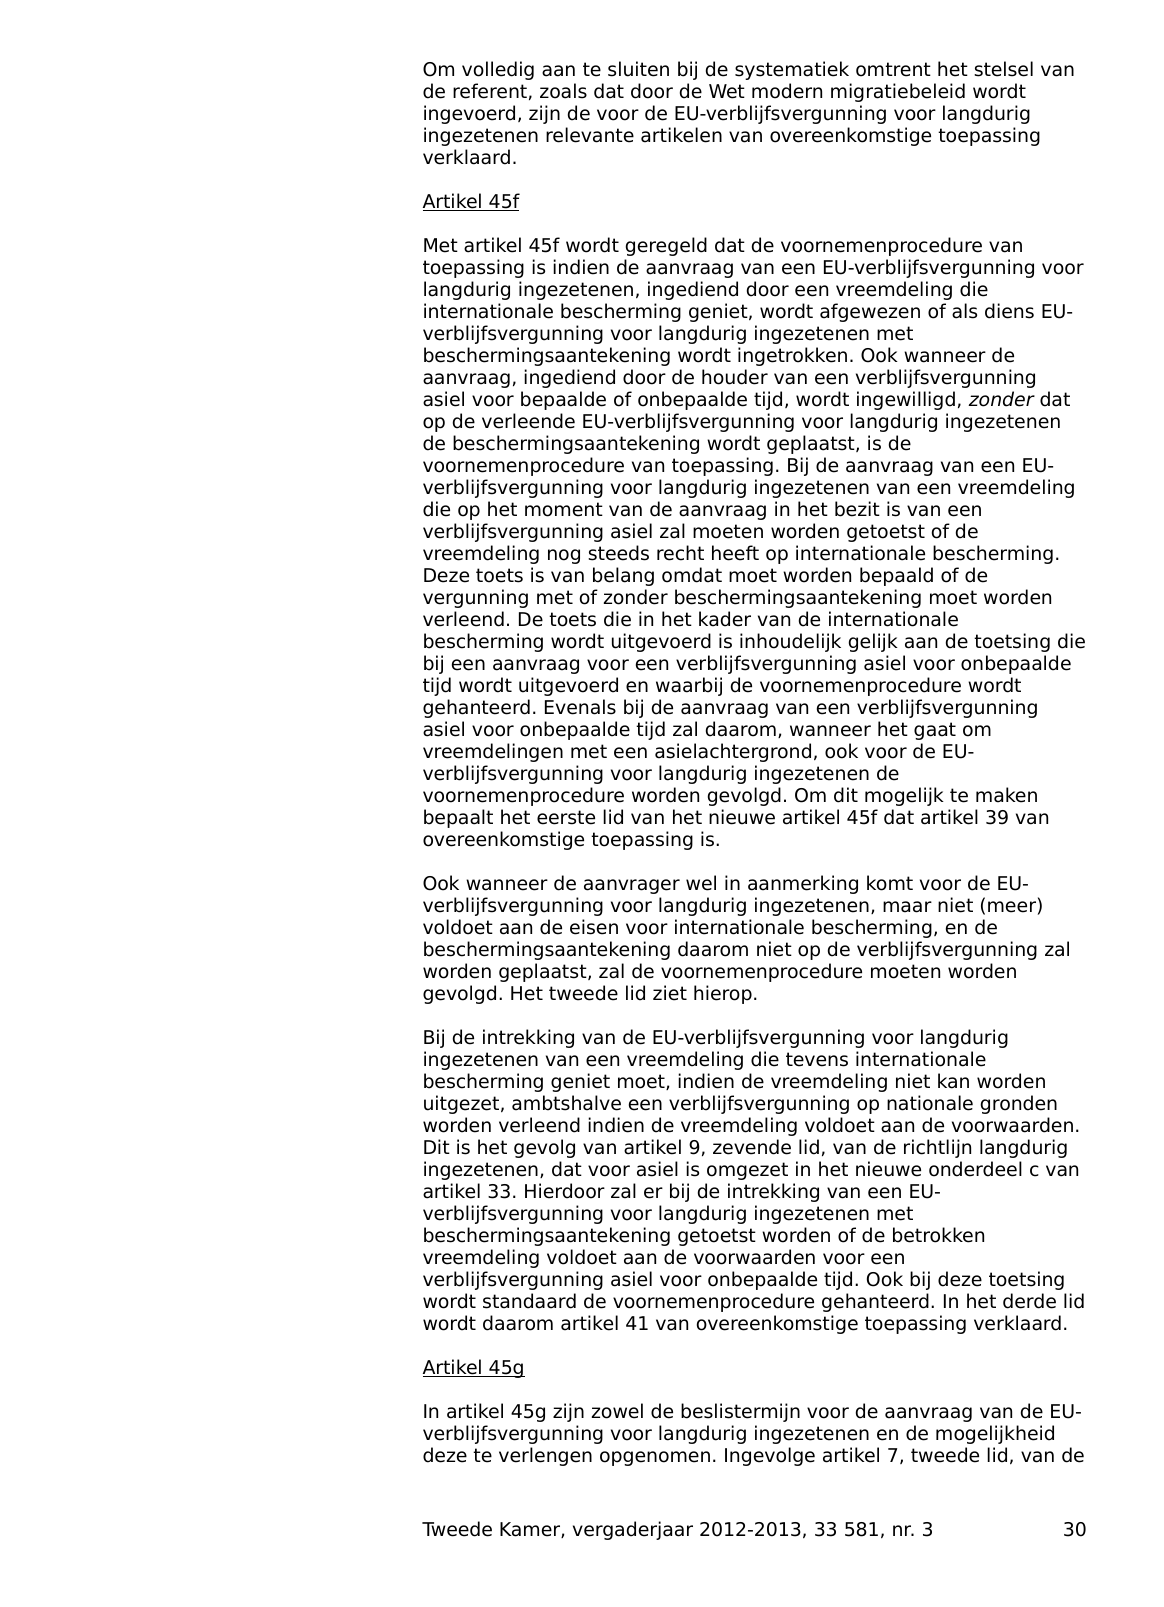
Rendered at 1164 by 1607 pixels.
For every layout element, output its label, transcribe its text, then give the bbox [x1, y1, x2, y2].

text Bij de intrekking van de EU-verblijfsvergunning voor langdurig ingezetenen van een vreemdeling die tevens internationale bescherming geniet moet, indien de vreemdeling niet kan worden uitgezet, ambtshalve een verblijfsvergunning op nationale gronden worden verleend indien de vreemdeling voldoet aan de voorwaarden. Dit is het gevolg van artikel 9, zevende lid, van de richtlijn langdurig ingezetenen, dat voor asiel is omgezet in het nieuwe onderdeel c van artikel 33. Hierdoor zal er bij de intrekking van een EU-verblijfsvergunning voor langdurig ingezetenen met beschermingsaantekening getoetst worden of de betrokken vreemdeling voldoet aan de voorwaarden voor een verblijfsvergunning asiel voor onbepaalde tijd. Ook bij deze toetsing wordt standaard de voornemenprocedure gehanteerd. In het derde lid wordt daarom artikel 41 van overeenkomstige toepassing verklaard. [422, 1027, 1087, 1335]
text In artikel 45g zijn zowel de beslistermijn voor de aanvraag van de EU-verblijfsvergunning voor langdurig ingezetenen en de mogelijkheid deze te verlengen opgenomen. Ingevolge artikel 7, tweede lid, van de [422, 1401, 1087, 1467]
text Ook wanneer de aanvrager wel in aanmerking komt voor de EU-verblijfsvergunning voor langdurig ingezetenen, maar niet (meer) voldoet aan de eisen voor internationale bescherming, en de beschermingsaantekening daarom niet op de verblijfsvergunning zal worden geplaatst, zal de voornemenprocedure moeten worden gevolgd. Het tweede lid ziet hierop. [422, 873, 1087, 1005]
subtitle Artikel 45f [422, 191, 1087, 213]
subtitle Artikel 45g [422, 1357, 1087, 1379]
text Om volledig aan te sluiten bij de systematiek omtrent het stelsel van de referent, zoals dat door de Wet modern migratiebeleid wordt ingevoerd, zijn de voor de EU-verblijfsvergunning voor langdurig ingezetenen relevante artikelen van overeenkomstige toepassing verklaard. [422, 59, 1087, 169]
text Met artikel 45f wordt geregeld dat de voornemenprocedure van toepassing is indien de aanvraag van een EU-verblijfsvergunning voor langdurig ingezetenen, ingediend door een vreemdeling die internationale bescherming geniet, wordt afgewezen of als diens EU-verblijfsvergunning voor langdurig ingezetenen met beschermingsaantekening wordt ingetrokken. Ook wanneer de aanvraag, ingediend door de houder van een verblijfsvergunning asiel voor bepaalde of onbepaalde tijd, wordt ingewilligd, zonder dat op de verleende EU-verblijfsvergunning voor langdurig ingezetenen de beschermingsaantekening wordt geplaatst, is de voornemenprocedure van toepassing. Bij de aanvraag van een EU-verblijfsvergunning voor langdurig ingezetenen van een vreemdeling die op het moment van de aanvraag in het bezit is van een verblijfsvergunning asiel zal moeten worden getoetst of de vreemdeling nog steeds recht heeft op internationale bescherming. Deze toets is van belang omdat moet worden bepaald of de vergunning met of zonder beschermingsaantekening moet worden verleend. De toets die in het kader van de internationale bescherming wordt uitgevoerd is inhoudelijk gelijk aan de toetsing die bij een aanvraag voor een verblijfsvergunning asiel voor onbepaalde tijd wordt uitgevoerd en waarbij de voornemenprocedure wordt gehanteerd. Evenals bij de aanvraag van een verblijfsvergunning asiel voor onbepaalde tijd zal daarom, wanneer het gaat om vreemdelingen met een asielachtergrond, ook voor de EU-verblijfsvergunning voor langdurig ingezetenen de voornemenprocedure worden gevolgd. Om dit mogelijk te maken bepaalt het eerste lid van het nieuwe artikel 45f dat artikel 39 van overeenkomstige toepassing is. [422, 235, 1087, 851]
